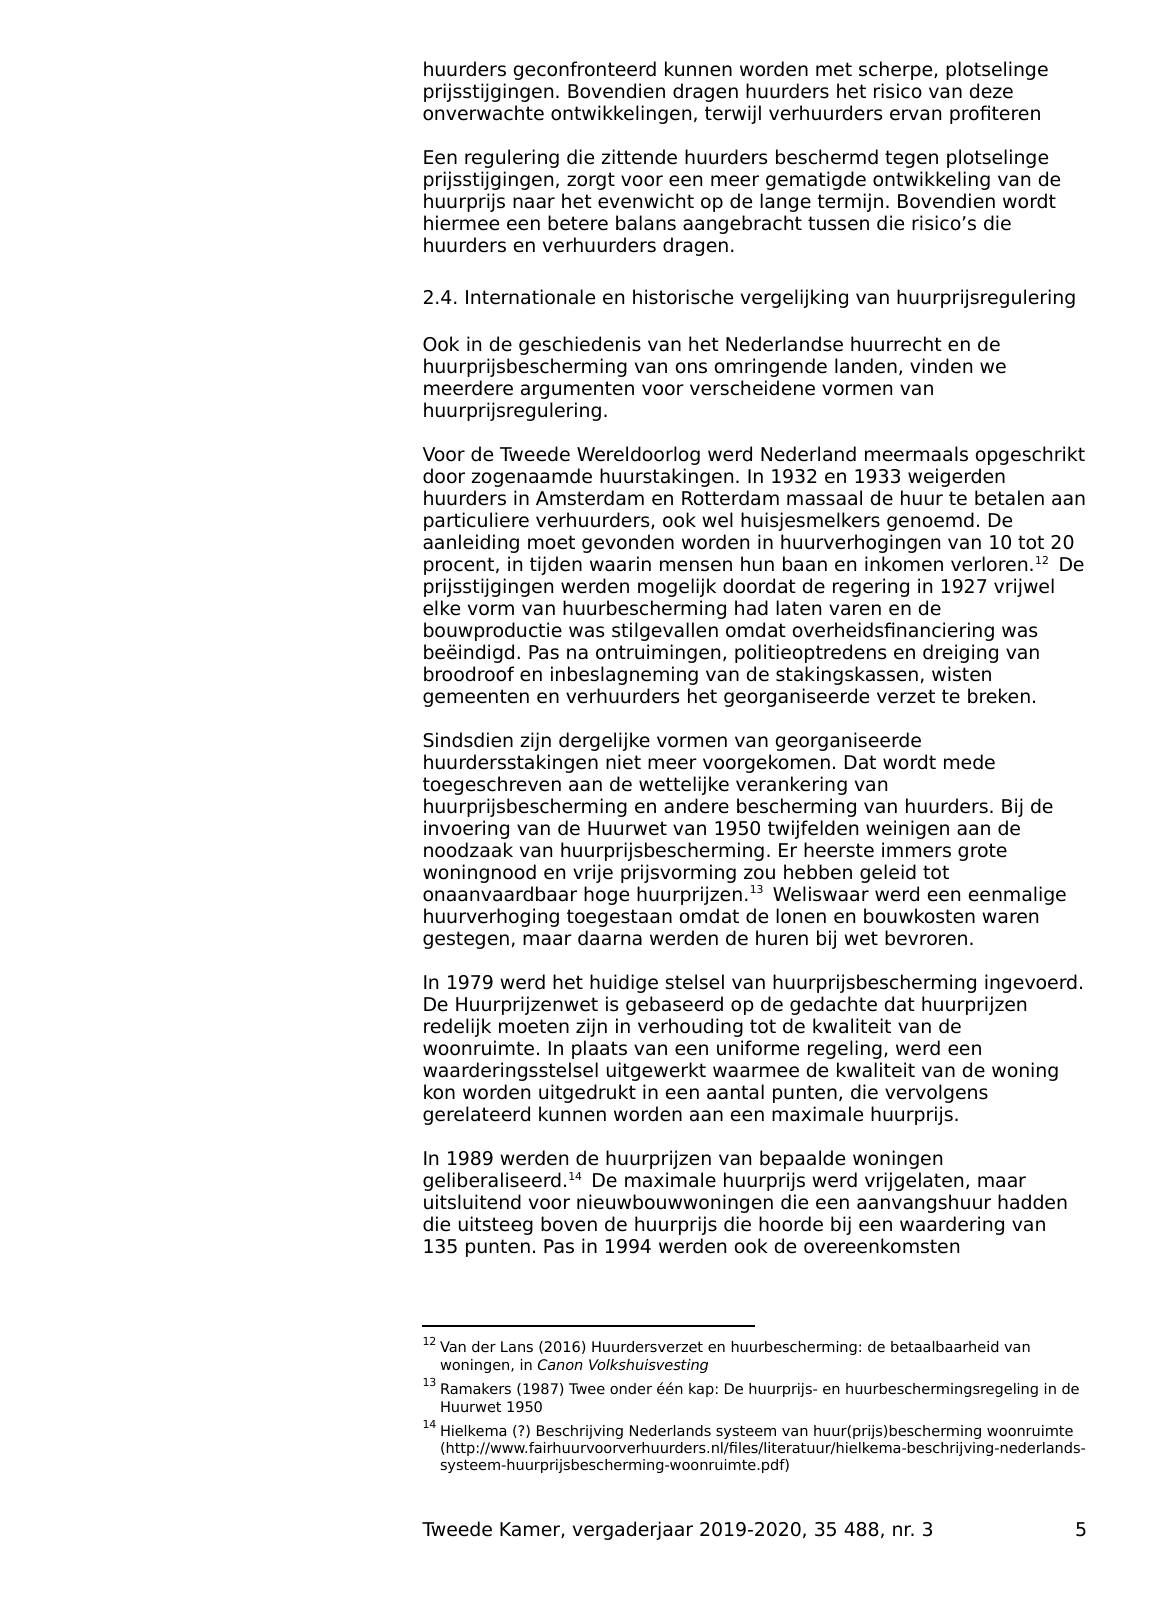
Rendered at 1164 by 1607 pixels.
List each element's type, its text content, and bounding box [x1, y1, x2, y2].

text Sindsdien zijn dergelijke vormen van georganiseerde huurdersstakingen niet meer voorgekomen. Dat wordt mede toegeschreven aan de wettelijke verankering van huurprijsbescherming en andere bescherming van huurders. Bij de invoering van de Huurwet van 1950 twijfelden weinigen aan de noodzaak van huurprijsbescherming. Er heerste immers grote woningnood en vrije prijsvorming zou hebben geleid tot onaanvaardbaar hoge huurprijzen. Weliswaar werd een eenmalige huurverhoging toegestaan omdat de lonen en bouwkosten waren gestegen, maar daarna werden de huren bij wet bevroren. [422, 730, 1087, 950]
text In 1989 werden de huurprijzen van bepaalde woningen geliberaliseerd. De maximale huurprijs werd vrijgelaten, maar uitsluitend voor nieuwbouwwoningen die een aanvangshuur hadden die uitsteeg boven de huurprijs die hoorde bij een waardering van 135 punten. Pas in 1994 werden ook de overeenkomsten [422, 1148, 1087, 1258]
text Voor de Tweede Wereldoorlog werd Nederland meermaals opgeschrikt door zogenaamde huurstakingen. In 1932 en 1933 weigerden huurders in Amsterdam en Rotterdam massaal de huur te betalen aan particuliere verhuurders, ook wel huisjesmelkers genoemd. De aanleiding moet gevonden worden in huurverhogingen van 10 tot 20 procent, in tijden waarin mensen hun baan en inkomen verloren. De prijsstijgingen werden mogelijk doordat de regering in 1927 vrijwel elke vorm van huurbescherming had laten varen en de bouwproductie was stilgevallen omdat overheidsfinanciering was beëindigd. Pas na ontruimingen, politieoptredens en dreiging van broodroof en inbeslagneming van de stakingskassen, wisten gemeenten en verhuurders het georganiseerde verzet te breken. [422, 444, 1087, 708]
subtitle 2.4. Internationale en historische vergelijking van huurprijsregulering [422, 287, 1087, 309]
text Van der Lans (2016) Huurdersverzet en huurbescherming: de betaalbaarheid van woningen, in Canon Volkshuisvesting [422, 1335, 1087, 1374]
text huurders geconfronteerd kunnen worden met scherpe, plotselinge prijsstijgingen. Bovendien dragen huurders het risico van deze onverwachte ontwikkelingen, terwijl verhuurders ervan profiteren [422, 59, 1087, 125]
text Ook in de geschiedenis van het Nederlandse huurrecht en de huurprijsbescherming van ons omringende landen, vinden we meerdere argumenten voor verscheidene vormen van huurprijsregulering. [422, 334, 1087, 422]
text Hielkema (?) Beschrijving Nederlands systeem van huur(prijs)bescherming woonruimte (http://www.fairhuurvoorverhuurders.nl/files/literatuur/hielkema-beschrijving-nederlands-systeem-huurprijsbescherming-woonruimte.pdf) [422, 1418, 1087, 1474]
text Ramakers (1987) Twee onder één kap: De huurprijs- en huurbeschermingsregeling in de Huurwet 1950 [422, 1377, 1087, 1416]
text Een regulering die zittende huurders beschermd tegen plotselinge prijsstijgingen, zorgt voor een meer gematigde ontwikkeling van de huurprijs naar het evenwicht op de lange termijn. Bovendien wordt hiermee een betere balans aangebracht tussen die risico’s die huurders en verhuurders dragen. [422, 147, 1087, 257]
text In 1979 werd het huidige stelsel van huurprijsbescherming ingevoerd. De Huurprijzenwet is gebaseerd op de gedachte dat huurprijzen redelijk moeten zijn in verhouding tot de kwaliteit van de woonruimte. In plaats van een uniforme regeling, werd een waarderingsstelsel uitgewerkt waarmee de kwaliteit van de woning kon worden uitgedrukt in een aantal punten, die vervolgens gerelateerd kunnen worden aan een maximale huurprijs. [422, 972, 1087, 1126]
